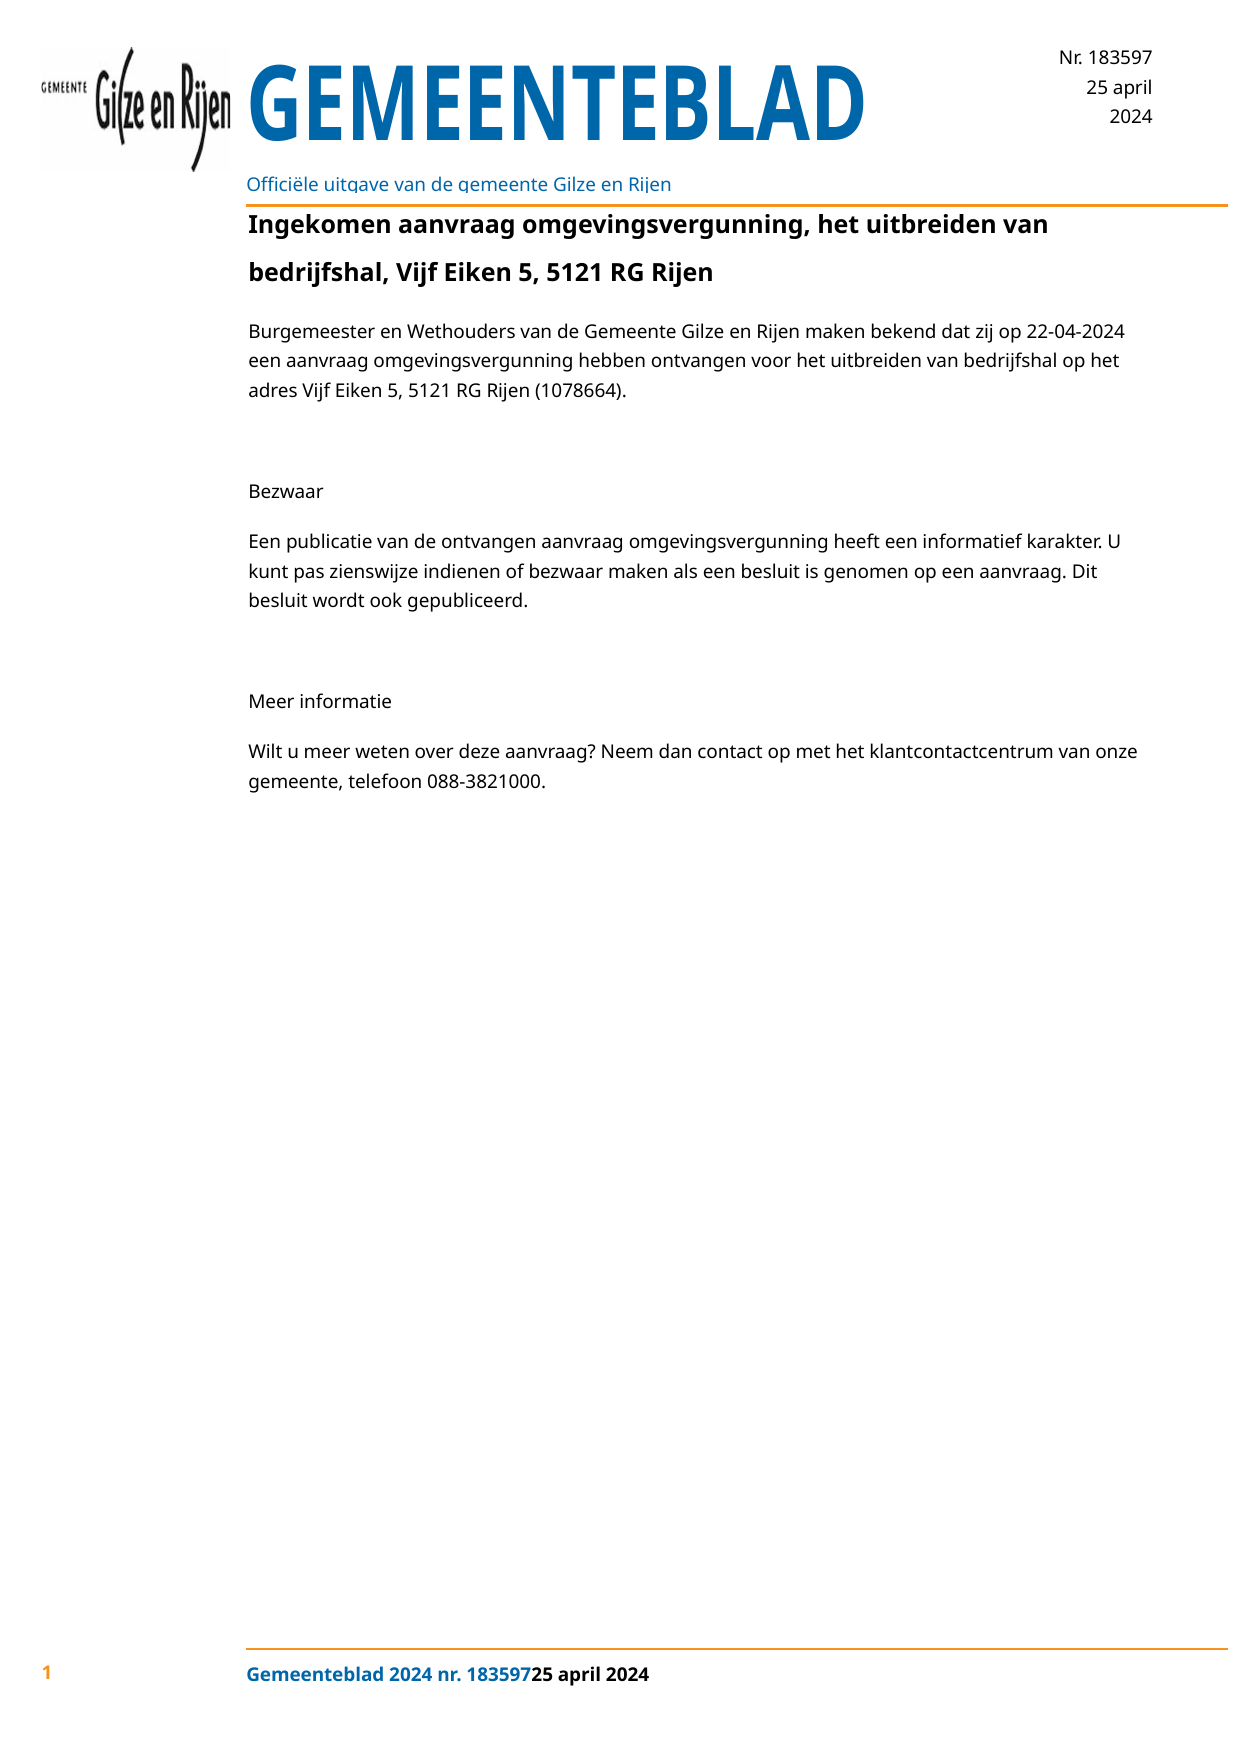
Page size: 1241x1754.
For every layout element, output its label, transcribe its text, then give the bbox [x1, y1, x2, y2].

text Ingekomen aanvraag omgevingsvergunning, het uitbreiden van bedrijfshal, Vijf Eiken 5, 5121 RG Rijen [248, 207, 1152, 288]
text Een publicatie van de ontvangen aanvraag omgevingsvergunning heeft een informatief karakter. U kunt pas zienswijze indienen of bezwaar maken als een besluit is genomen op een aanvraag. Dit besluit wordt ook gepubliceerd. [248, 528, 1152, 613]
text Wilt u meer weten over deze aanvraag? Neem dan contact op met het klantcontactcentrum van onze gemeente, telefoon 088-3821000. [248, 739, 1152, 794]
text Bezwaar [248, 478, 1152, 504]
text Burgemeester en Wethouders van de Gemeente Gilze en Rijen maken bekend dat zij op 22-04-2024 een aanvraag omgevingsvergunning hebben ontvangen voor het uitbreiden van bedrijfshal op het adres Vijf Eiken 5, 5121 RG Rijen (1078664). [248, 318, 1152, 403]
text Meer informatie [248, 688, 1152, 714]
picture [41, 47, 231, 172]
